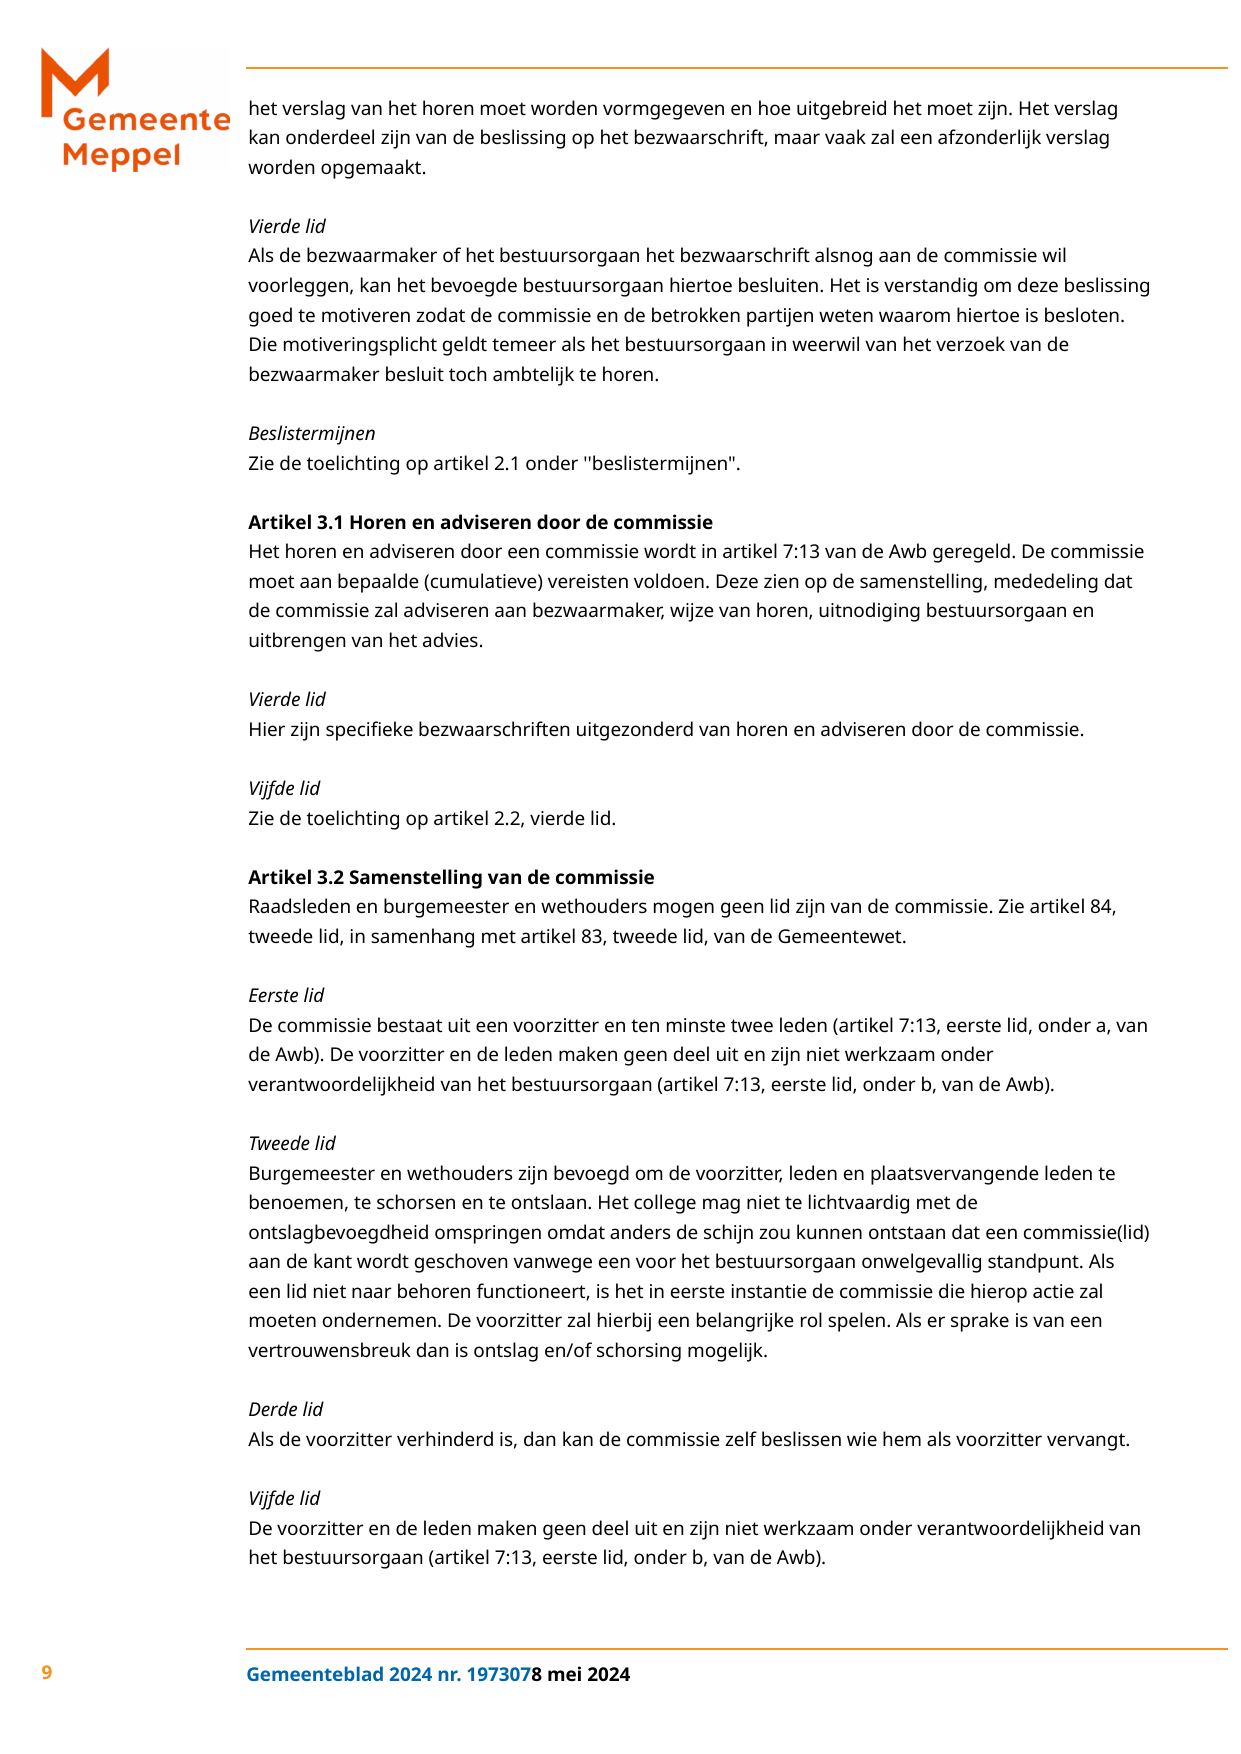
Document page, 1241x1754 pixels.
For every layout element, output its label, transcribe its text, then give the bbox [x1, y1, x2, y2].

text Vierde lid [248, 686, 1152, 712]
text Artikel 3.1 Horen en adviseren door de commissie [248, 509, 1152, 535]
text Raadsleden en burgemeester en wethouders mogen geen lid zijn van de commissie. Zie artikel 84, tweede lid, in samenhang met artikel 83, tweede lid, van de Gemeentewet. [248, 893, 1152, 949]
text Vijfde lid [248, 1485, 1152, 1511]
text Zie de toelichting op artikel 2.1 onder ''beslistermijnen". [248, 450, 1152, 476]
text Burgemeester en wethouders zijn bevoegd om de voorzitter, leden en plaatsvervangende leden te benoemen, te schorsen en te ontslaan. Het college mag niet te lichtvaardig met de ontslagbevoegdheid omspringen omdat anders de schijn zou kunnen ontstaan dat een commissie(lid) aan de kant wordt geschoven vanwege een voor het bestuursorgaan onwelgevallig standpunt. Als een lid niet naar behoren functioneert, is het in eerste instantie de commissie die hierop actie zal moeten ondernemen. De voorzitter zal hierbij een belangrijke rol spelen. Als er sprake is van een vertrouwensbreuk dan is ontslag en/of schorsing mogelijk. [248, 1160, 1152, 1363]
text De commissie bestaat uit een voorzitter en ten minste twee leden (artikel 7:13, eerste lid, onder a, van de Awb). De voorzitter en de leden maken geen deel uit en zijn niet werkzaam onder verantwoordelijkheid van het bestuursorgaan (artikel 7:13, eerste lid, onder b, van de Awb). [248, 1012, 1152, 1097]
text De voorzitter en de leden maken geen deel uit en zijn niet werkzaam onder verantwoordelijkheid van het bestuursorgaan (artikel 7:13, eerste lid, onder b, van de Awb). [248, 1515, 1152, 1570]
text Vierde lid [248, 213, 1152, 239]
text Vijfde lid [248, 775, 1152, 801]
text Hier zijn specifieke bezwaarschriften uitgezonderd van horen en adviseren door de commissie. [248, 716, 1152, 742]
text Tweede lid [248, 1130, 1152, 1156]
text Derde lid [248, 1396, 1152, 1422]
text Het horen en adviseren door een commissie wordt in artikel 7:13 van de Awb geregeld. De commissie moet aan bepaalde (cumulatieve) vereisten voldoen. Deze zien op de samenstelling, mededeling dat de commissie zal adviseren aan bezwaarmaker, wijze van horen, uitnodiging bestuursorgaan en uitbrengen van het advies. [248, 538, 1152, 653]
text Beslistermijnen [248, 420, 1152, 446]
text het verslag van het horen moet worden vormgegeven en hoe uitgebreid het moet zijn. Het verslag kan onderdeel zijn van de beslissing op het bezwaarschrift, maar vaak zal een afzonderlijk verslag worden opgemaakt. [248, 95, 1152, 180]
text Als de bezwaarmaker of het bestuursorgaan het bezwaarschrift alsnog aan de commissie wil voorleggen, kan het bevoegde bestuursorgaan hiertoe besluiten. Het is verstandig om deze beslissing goed te motiveren zodat de commissie en de betrokken partijen weten waarom hiertoe is besloten. Die motiveringsplicht geldt temeer als het bestuursorgaan in weerwil van het verzoek van de bezwaarmaker besluit toch ambtelijk te horen. [248, 243, 1152, 387]
text Artikel 3.2 Samenstelling van de commissie [248, 864, 1152, 890]
picture [41, 47, 231, 172]
text Eerste lid [248, 982, 1152, 1008]
text Zie de toelichting op artikel 2.2, vierde lid. [248, 805, 1152, 831]
text Als de voorzitter verhinderd is, dan kan de commissie zelf beslissen wie hem als voorzitter vervangt. [248, 1426, 1152, 1452]
